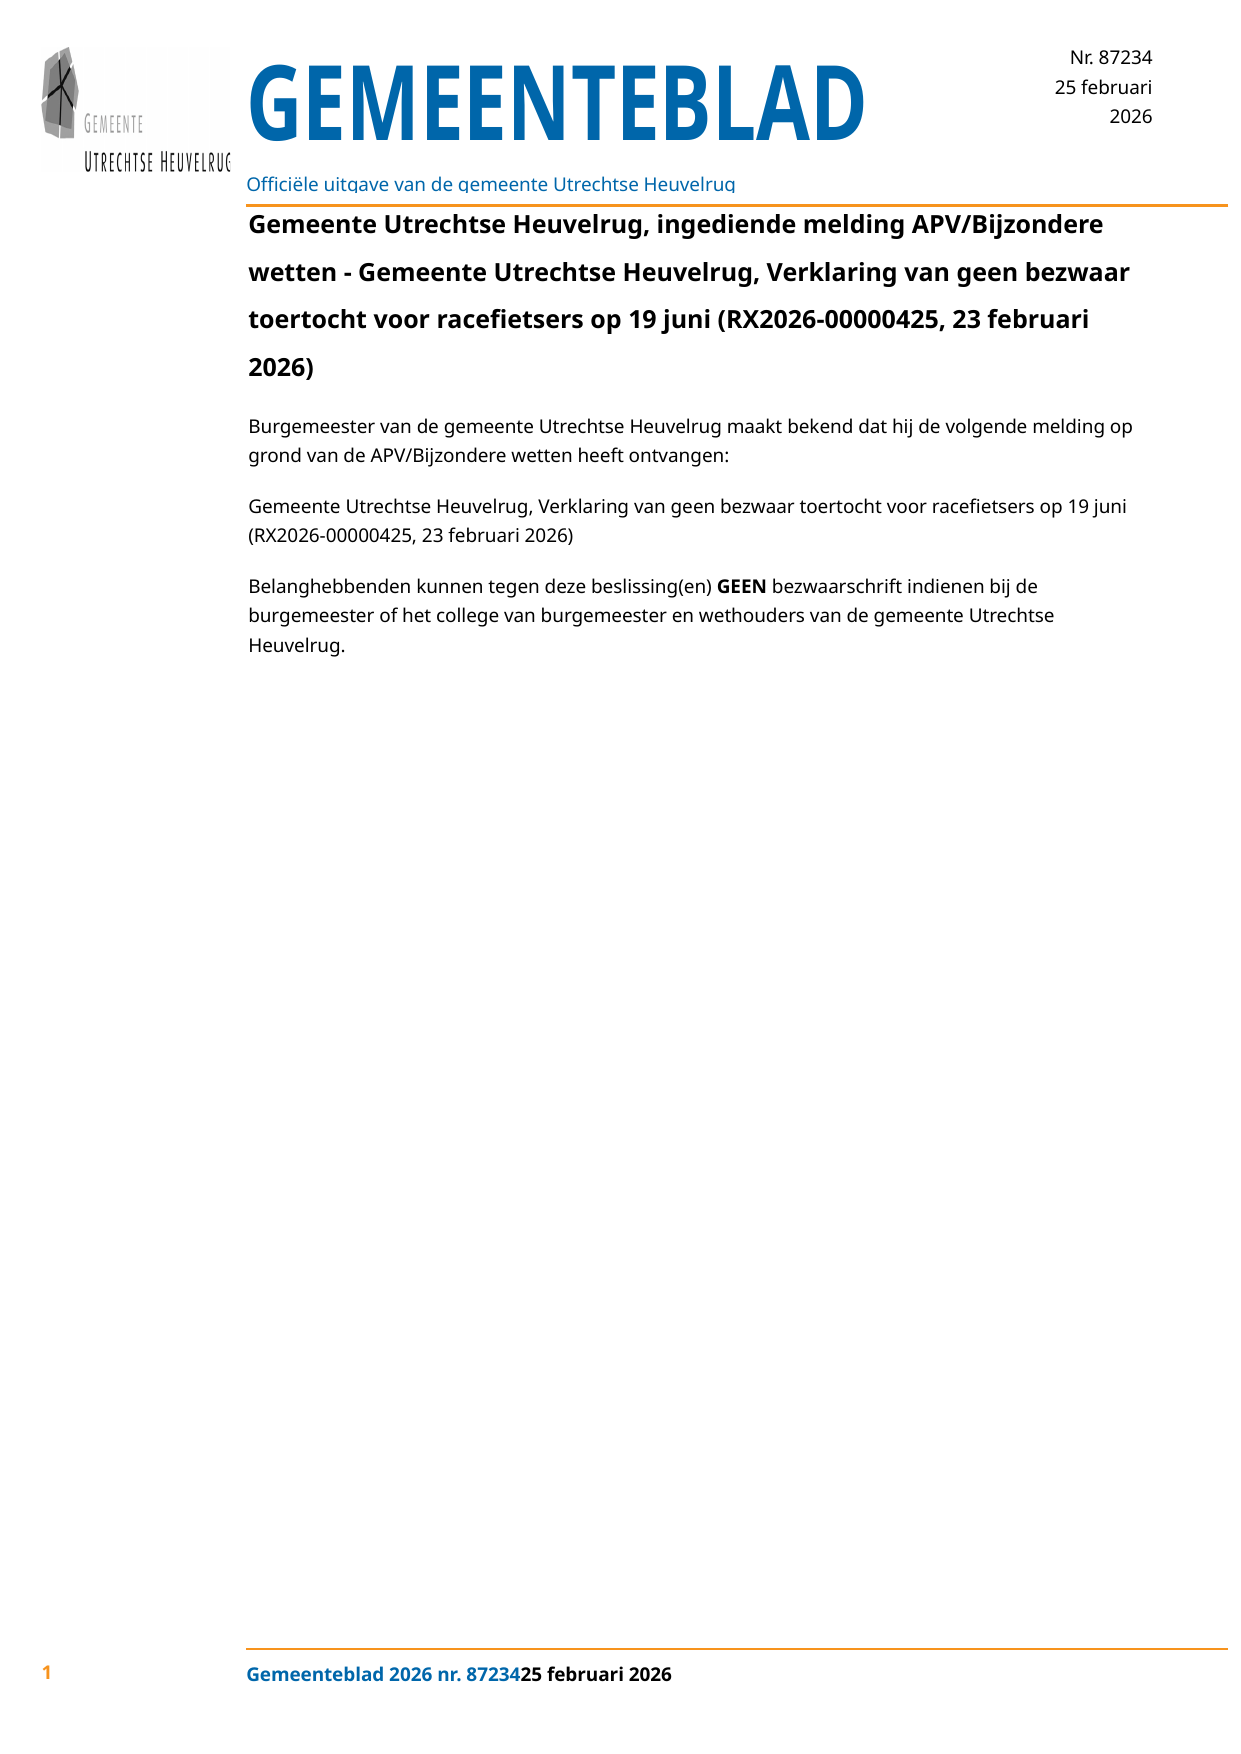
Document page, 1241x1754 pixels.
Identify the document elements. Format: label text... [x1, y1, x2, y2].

text Gemeente Utrechtse Heuvelrug, Verklaring van geen bezwaar toertocht voor racefietsers op 19 juni (RX2026-00000425, 23 februari 2026) [248, 493, 1152, 548]
text Belanghebbenden kunnen tegen deze beslissing(en) GEEN bezwaarschrift indienen bij de burgemeester of het college van burgemeester en wethouders van de gemeente Utrechtse Heuvelrug. [248, 573, 1152, 658]
picture [41, 47, 231, 172]
text Gemeente Utrechtse Heuvelrug, ingediende melding APV/Bijzondere wetten - Gemeente Utrechtse Heuvelrug, Verklaring van geen bezwaar toertocht voor racefietsers op 19 juni (RX2026-00000425, 23 februari 2026) [248, 207, 1152, 384]
text Burgemeester van de gemeente Utrechtse Heuvelrug maakt bekend dat hij de volgende melding op grond van de APV/Bijzondere wetten heeft ontvangen: [248, 413, 1152, 468]
